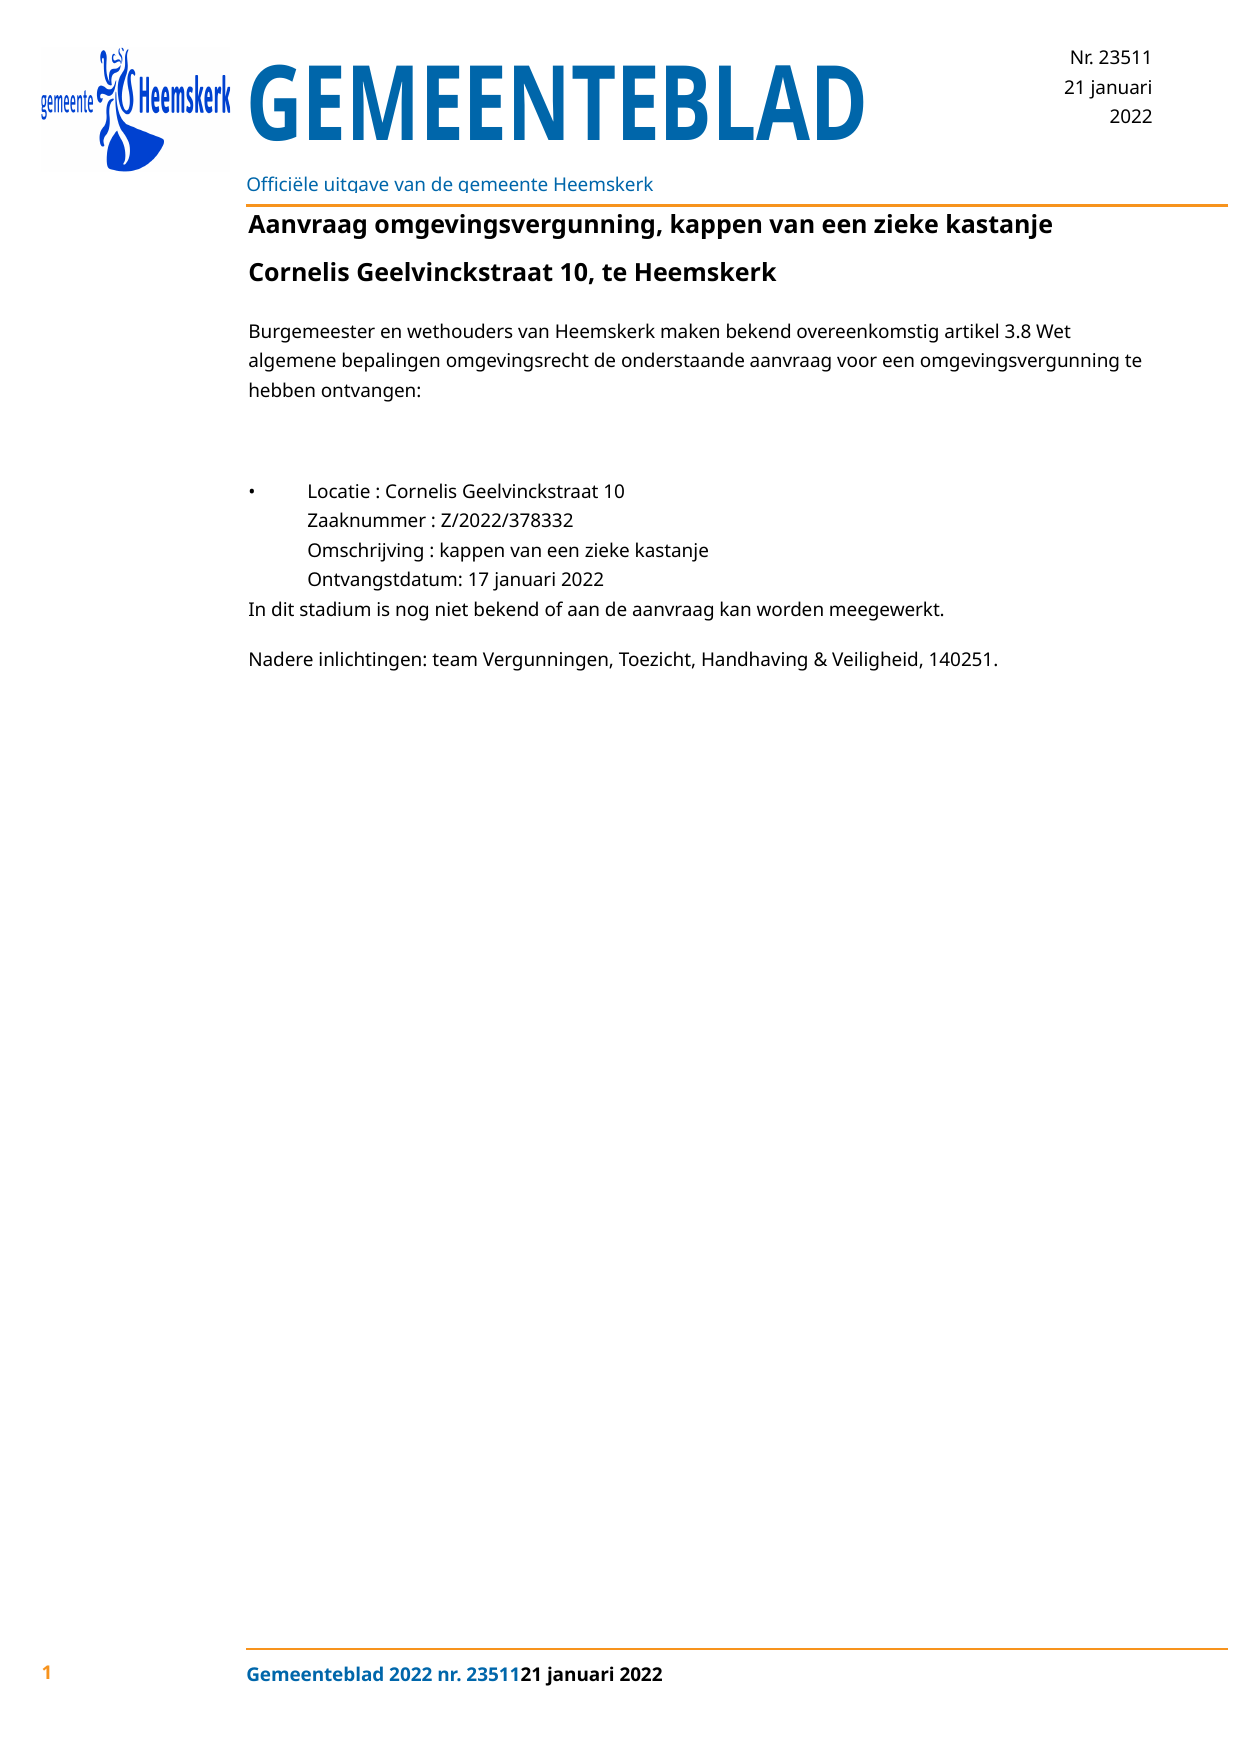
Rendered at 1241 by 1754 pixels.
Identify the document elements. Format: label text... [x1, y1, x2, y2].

text Aanvraag omgevingsvergunning, kappen van een zieke kastanje Cornelis Geelvinckstraat 10, te Heemskerk [248, 207, 1152, 288]
list Ontvangstdatum: 17 januari 2022 [248, 567, 1152, 592]
picture [41, 47, 231, 172]
list Locatie : Cornelis Geelvinckstraat 10 [248, 478, 1152, 504]
text Nadere inlichtingen: team Vergunningen, Toezicht, Handhaving & Veiligheid, 140251. [248, 647, 1152, 672]
text In dit stadium is nog niet bekend of aan de aanvraag kan worden meegewerkt. [248, 596, 1152, 622]
text Burgemeester en wethouders van Heemskerk maken bekend overeenkomstig artikel 3.8 Wet algemene bepalingen omgevingsrecht de onderstaande aanvraag voor een omgevingsvergunning te hebben ontvangen: [248, 318, 1152, 403]
list Omschrijving : kappen van een zieke kastanje [248, 537, 1152, 563]
list Zaaknummer : Z/2022/378332 [248, 507, 1152, 533]
